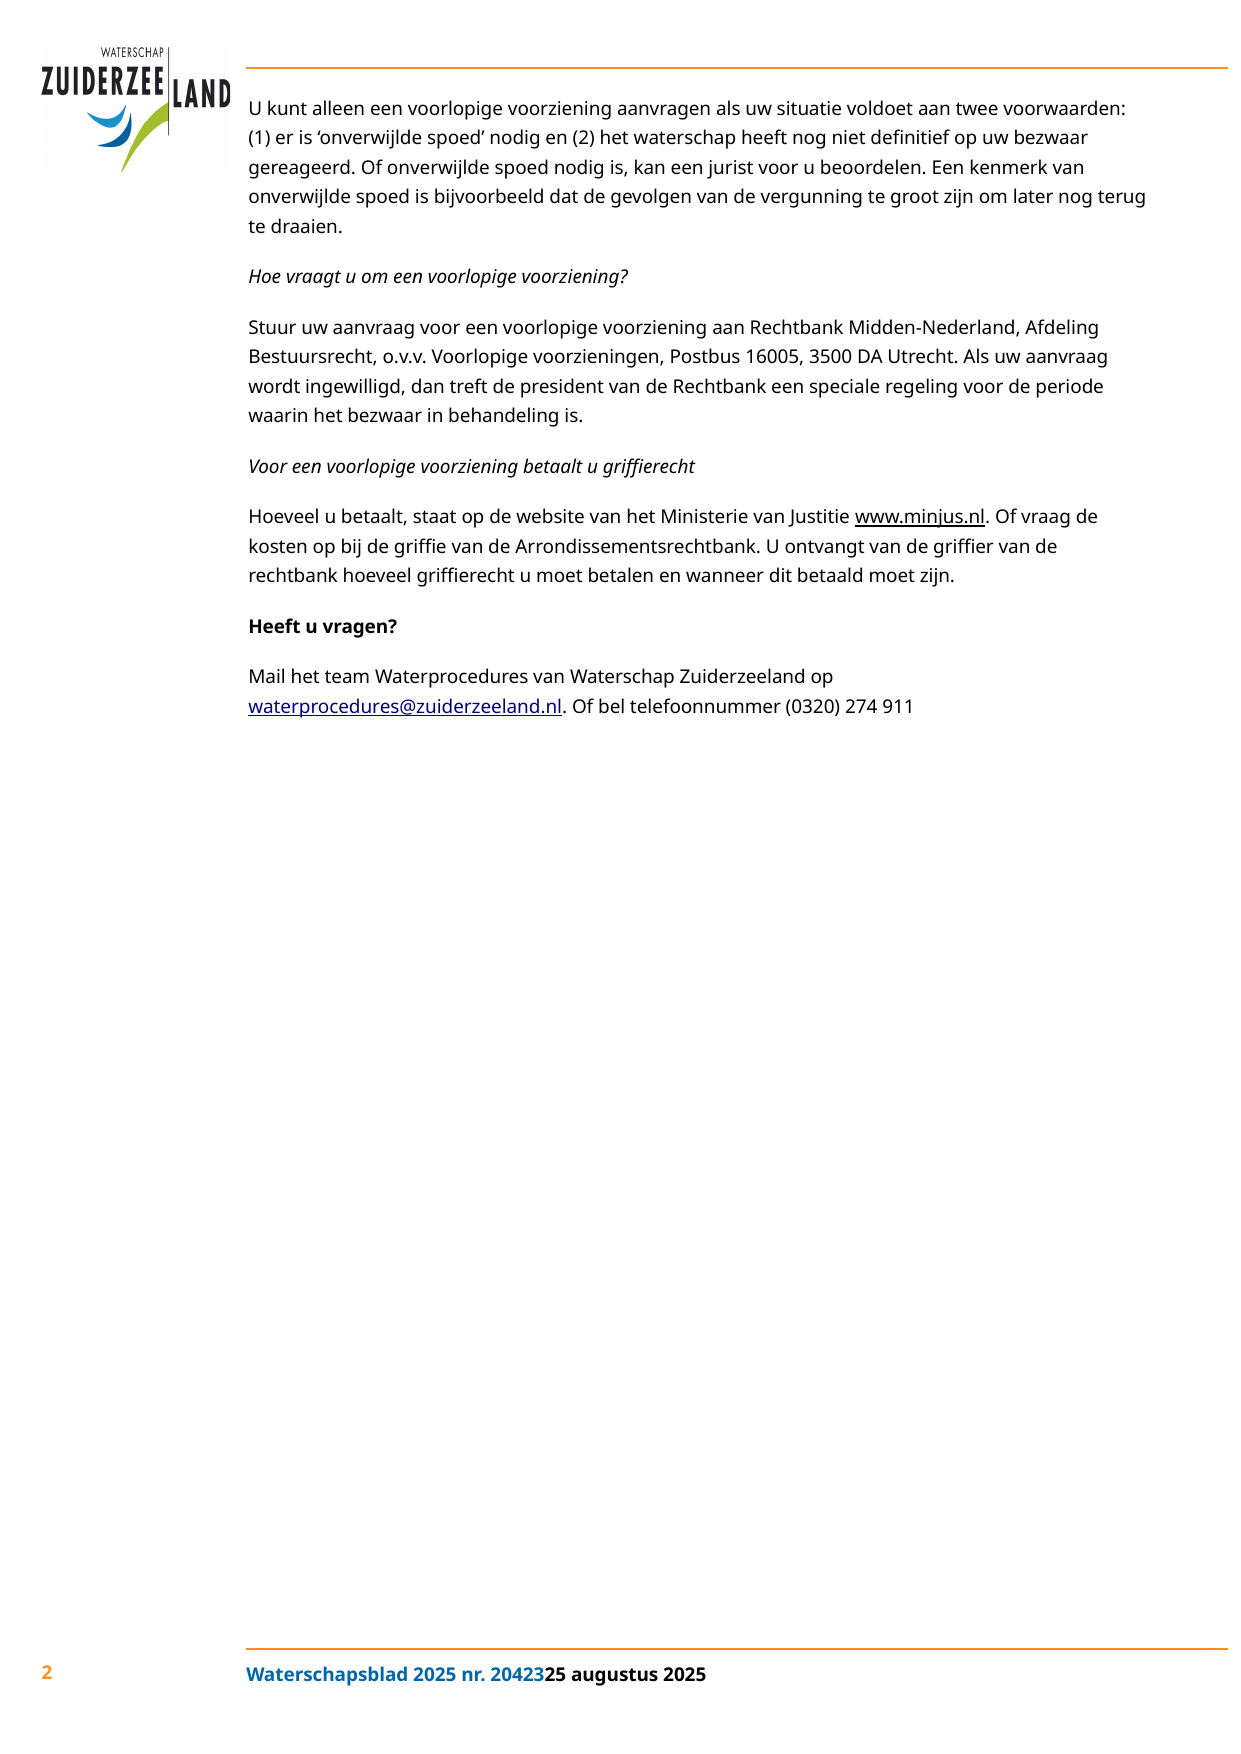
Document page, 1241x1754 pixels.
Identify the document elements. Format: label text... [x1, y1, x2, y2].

text Stuur uw aanvraag voor een voorlopige voorziening aan Rechtbank Midden-Nederland, Afdeling Bestuursrecht, o.v.v. Voorlopige voorzieningen, Postbus 16005, 3500 DA Utrecht. Als uw aanvraag wordt ingewilligd, dan treft de president van de Rechtbank een speciale regeling voor de periode waarin het bezwaar in behandeling is. [248, 314, 1152, 428]
text Hoe vraagt u om een voorlopige voorziening? [248, 263, 1152, 289]
picture [41, 47, 231, 172]
text Voor een voorlopige voorziening betaalt u griffierecht [248, 453, 1152, 479]
text Mail het team Waterprocedures van Waterschap Zuiderzeeland op waterprocedures@zuiderzeeland.nl. Of bel telefoonnummer (0320) 274 911 [248, 663, 1152, 719]
text U kunt alleen een voorlopige voorziening aanvragen als uw situatie voldoet aan twee voorwaarden: (1) er is ‘onverwijlde spoed’ nodig en (2) het waterschap heeft nog niet definitief op uw bezwaar gereageerd. Of onverwijlde spoed nodig is, kan een jurist voor u beoordelen. Een kenmerk van onverwijlde spoed is bijvoorbeeld dat de gevolgen van de vergunning te groot zijn om later nog terug te draaien. [248, 95, 1152, 239]
text Hoeveel u betaalt, staat op de website van het Ministerie van Justitie www.minjus.nl. Of vraag de kosten op bij de griffie van de Arrondissementsrechtbank. U ontvangt van de griffier van de rechtbank hoeveel griffierecht u moet betalen en wanneer dit betaald moet zijn. [248, 503, 1152, 588]
text Heeft u vragen? [248, 613, 1152, 639]
